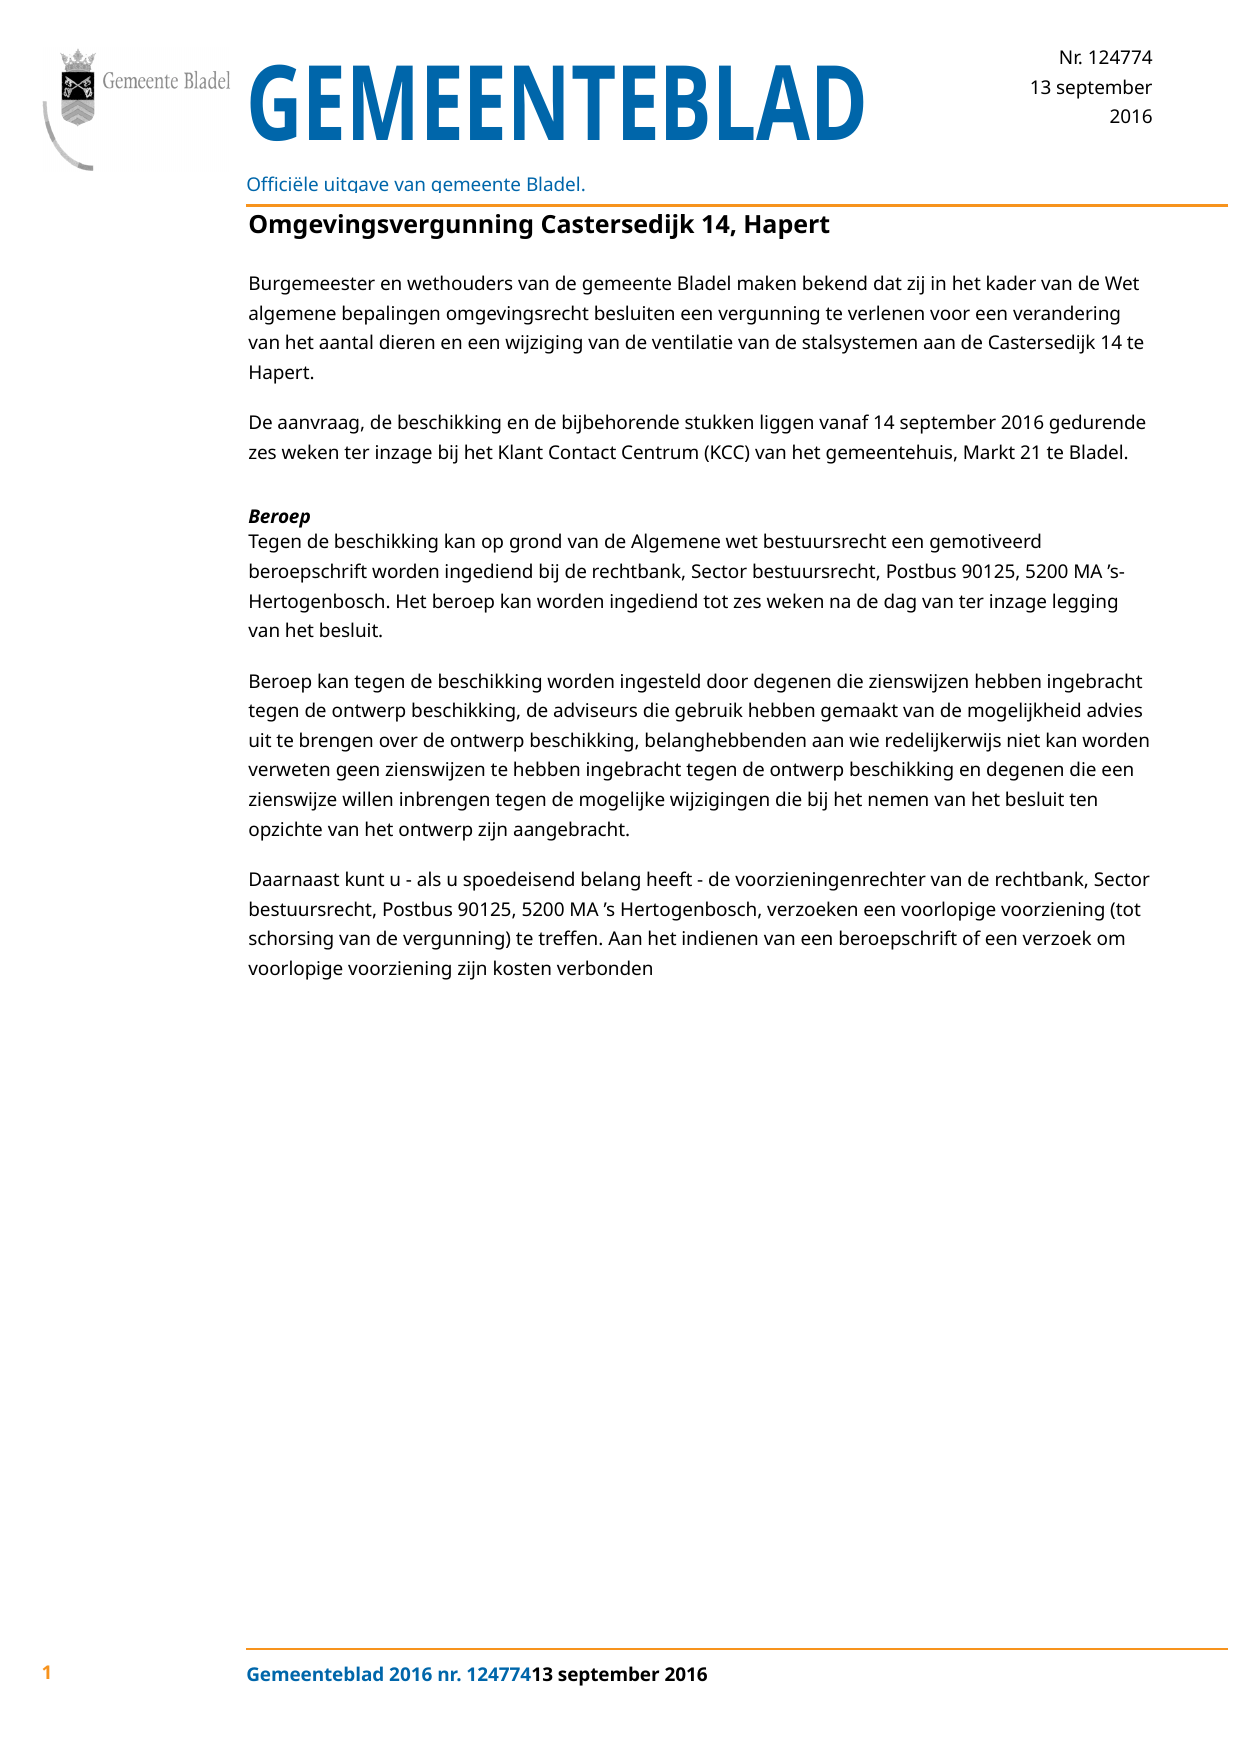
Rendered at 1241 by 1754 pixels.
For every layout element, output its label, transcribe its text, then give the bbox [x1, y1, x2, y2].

text De aanvraag, de beschikking en de bijbehorende stukken liggen vanaf 14 september 2016 gedurende zes weken ter inzage bij het Klant Contact Centrum (KCC) van het gemeentehuis, Markt 21 te Bladel. [248, 409, 1152, 465]
text Beroep kan tegen de beschikking worden ingesteld door degenen die zienswijzen hebben ingebracht tegen de ontwerp beschikking, de adviseurs die gebruik hebben gemaakt van de mogelijkheid advies uit te brengen over de ontwerp beschikking, belanghebbenden aan wie redelijkerwijs niet kan worden verweten geen zienswijzen te hebben ingebracht tegen de ontwerp beschikking en degenen die een zienswijze willen inbrengen tegen de mogelijke wijzigingen die bij het nemen van het besluit ten opzichte van het ontwerp zijn aangebracht. [248, 668, 1152, 842]
text Daarnaast kunt u - als u spoedeisend belang heeft - de voorzieningenrechter van de rechtbank, Sector bestuursrecht, Postbus 90125, 5200 MA ’s Hertogenbosch, verzoeken een voorlopige voorziening (tot schorsing van de vergunning) te treffen. Aan het indienen van een beroepschrift of een verzoek om voorlopige voorziening zijn kosten verbonden [248, 866, 1152, 981]
picture [41, 47, 231, 172]
text Tegen de beschikking kan op grond van de Algemene wet bestuursrecht een gemotiveerd beroepschrift worden ingediend bij de rechtbank, Sector bestuursrecht, Postbus 90125, 5200 MA ’s-Hertogenbosch. Het beroep kan worden ingediend tot zes weken na de dag van ter inzage legging van het besluit. [248, 529, 1152, 643]
text Omgevingsvergunning Castersedijk 14, Hapert [248, 207, 1152, 241]
text Burgemeester en wethouders van de gemeente Bladel maken bekend dat zij in het kader van de Wet algemene bepalingen omgevingsrecht besluiten een vergunning te verlenen voor een verandering van het aantal dieren en een wijziging van de ventilatie van de stalsystemen aan de Castersedijk 14 te Hapert. [248, 270, 1152, 385]
text Beroep [248, 503, 1152, 529]
